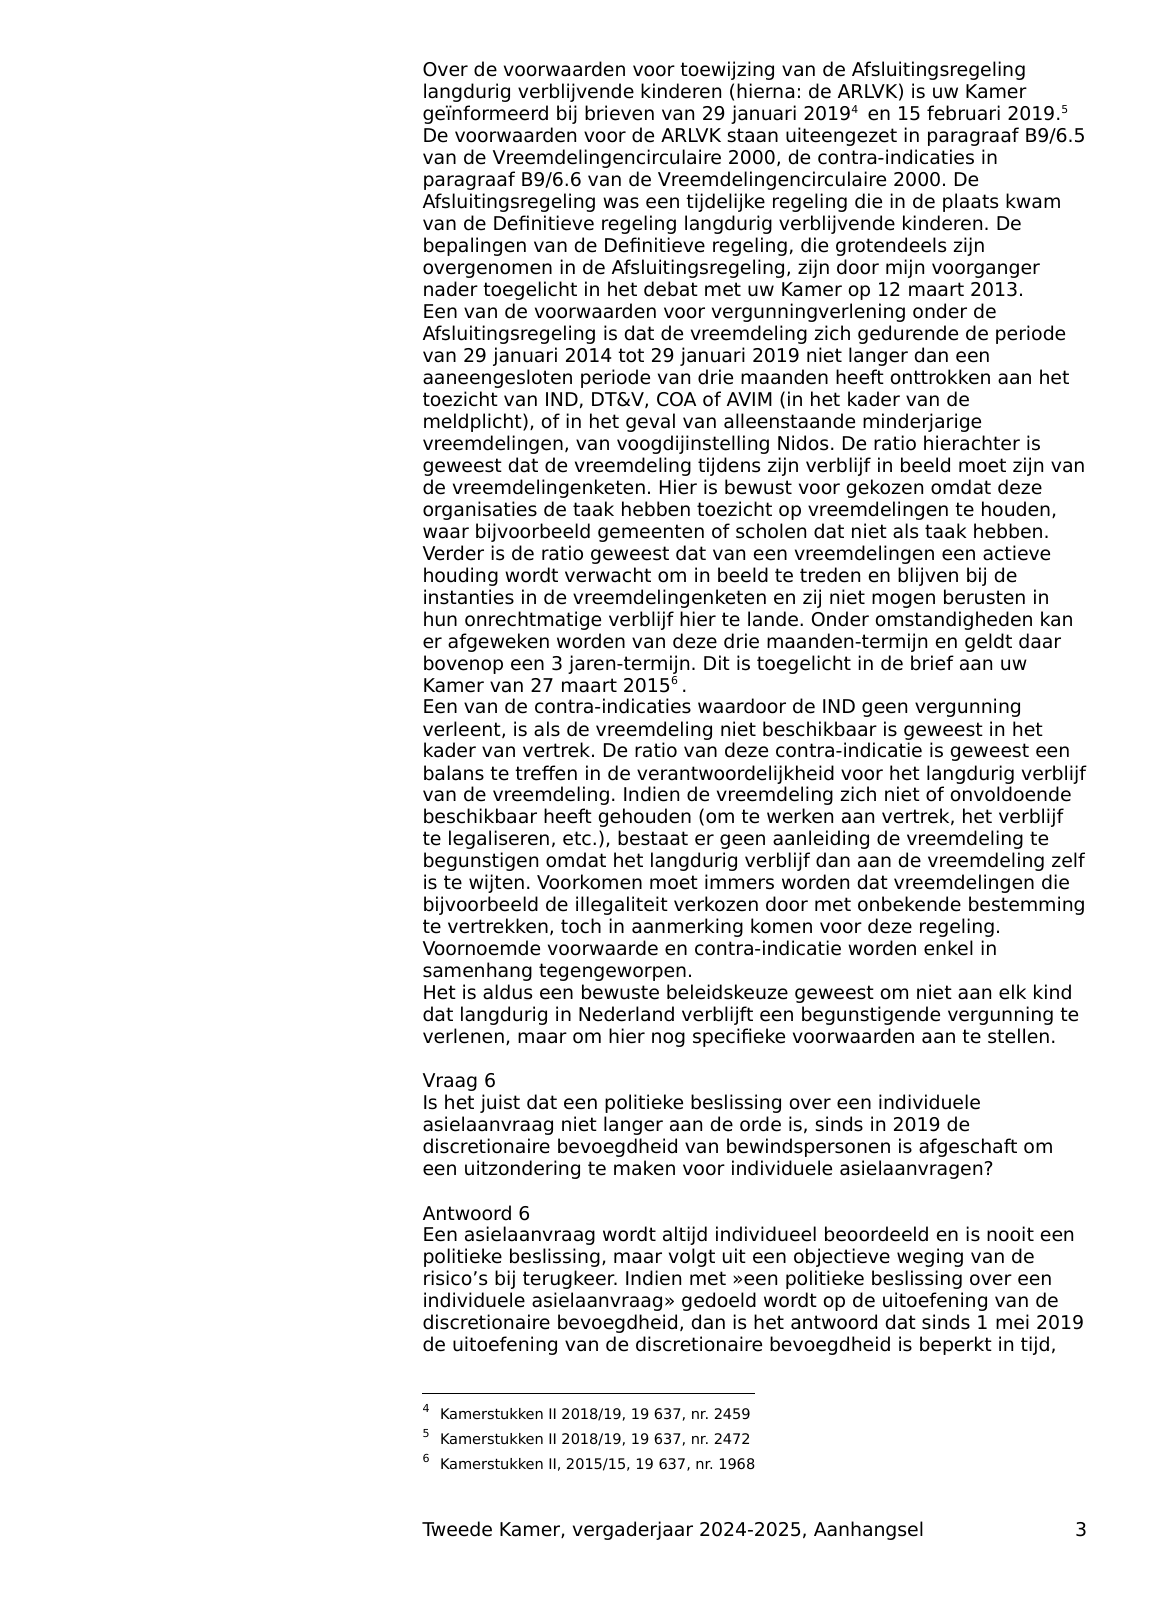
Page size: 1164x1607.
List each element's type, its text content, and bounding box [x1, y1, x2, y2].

text Een van de contra-indicaties waardoor de IND geen vergunning verleent, is als de vreemdeling niet beschikbaar is geweest in het kader van vertrek. De ratio van deze contra-indicatie is geweest een balans te treffen in de verantwoordelijkheid voor het langdurig verblijf van de vreemdeling. Indien de vreemdeling zich niet of onvoldoende beschikbaar heeft gehouden (om te werken aan vertrek, het verblijf te legaliseren, etc.), bestaat er geen aanleiding de vreemdeling te begunstigen omdat het langdurig verblijf dan aan de vreemdeling zelf is te wijten. Voorkomen moet immers worden dat vreemdelingen die bijvoorbeeld de illegaliteit verkozen door met onbekende bestemming te vertrekken, toch in aanmerking komen voor deze regeling. Voornoemde voorwaarde en contra-indicatie worden enkel in samenhang tegengeworpen. [422, 696, 1087, 982]
text Antwoord 6 [422, 1202, 1087, 1224]
text Is het juist dat een politieke beslissing over een individuele asielaanvraag niet langer aan de orde is, sinds in 2019 de discretionaire bevoegdheid van bewindspersonen is afgeschaft om een uitzondering te maken voor individuele asielaanvragen? [422, 1092, 1087, 1180]
text Een van de voorwaarden voor vergunningverlening onder de Afsluitingsregeling is dat de vreemdeling zich gedurende de periode van 29 januari 2014 tot 29 januari 2019 niet langer dan een aaneengesloten periode van drie maanden heeft onttrokken aan het toezicht van IND, DT&V, COA of AVIM (in het kader van de meldplicht), of in het geval van alleenstaande minderjarige vreemdelingen, van voogdijinstelling Nidos. De ratio hierachter is geweest dat de vreemdeling tijdens zijn verblijf in beeld moet zijn van de vreemdelingenketen. Hier is bewust voor gekozen omdat deze organisaties de taak hebben toezicht op vreemdelingen te houden, waar bijvoorbeeld gemeenten of scholen dat niet als taak hebben. Verder is de ratio geweest dat van een vreemdelingen een actieve houding wordt verwacht om in beeld te treden en blijven bij de instanties in de vreemdelingenketen en zij niet mogen berusten in hun onrechtmatige verblijf hier te lande. Onder omstandigheden kan er afgeweken worden van deze drie maanden-termijn en geldt daar bovenop een 3 jaren-termijn. Dit is toegelicht in de brief aan uw Kamer van 27 maart 2015. [422, 301, 1087, 696]
text Vraag 6 [422, 1070, 1087, 1092]
text Een asielaanvraag wordt altijd individueel beoordeeld en is nooit een politieke beslissing, maar volgt uit een objectieve weging van de risico’s bij terugkeer. Indien met »een politieke beslissing over een individuele asielaanvraag» gedoeld wordt op de uitoefening van de discretionaire bevoegdheid, dan is het antwoord dat sinds 1 mei 2019 de uitoefening van de discretionaire bevoegdheid is beperkt in tijd, [422, 1224, 1087, 1356]
text Over de voorwaarden voor toewijzing van de Afsluitingsregeling langdurig verblijvende kinderen (hierna: de ARLVK) is uw Kamer geïnformeerd bij brieven van 29 januari 2019 en 15 februari 2019. De voorwaarden voor de ARLVK staan uiteengezet in paragraaf B9/6.5 van de Vreemdelingencirculaire 2000, de contra-indicaties in paragraaf B9/6.6 van de Vreemdelingencirculaire 2000. De Afsluitingsregeling was een tijdelijke regeling die in de plaats kwam van de Definitieve regeling langdurig verblijvende kinderen. De bepalingen van de Definitieve regeling, die grotendeels zijn overgenomen in de Afsluitingsregeling, zijn door mijn voorganger nader toegelicht in het debat met uw Kamer op 12 maart 2013. [422, 59, 1087, 301]
text Het is aldus een bewuste beleidskeuze geweest om niet aan elk kind dat langdurig in Nederland verblijft een begunstigende vergunning te verlenen, maar om hier nog specifieke voorwaarden aan te stellen. [422, 982, 1087, 1048]
text Kamerstukken II 2018/19, 19 637, nr. 2459 [422, 1402, 1087, 1424]
text Kamerstukken II 2018/19, 19 637, nr. 2472 [422, 1427, 1087, 1449]
text Kamerstukken II, 2015/15, 19 637, nr. 1968 [422, 1452, 1087, 1474]
